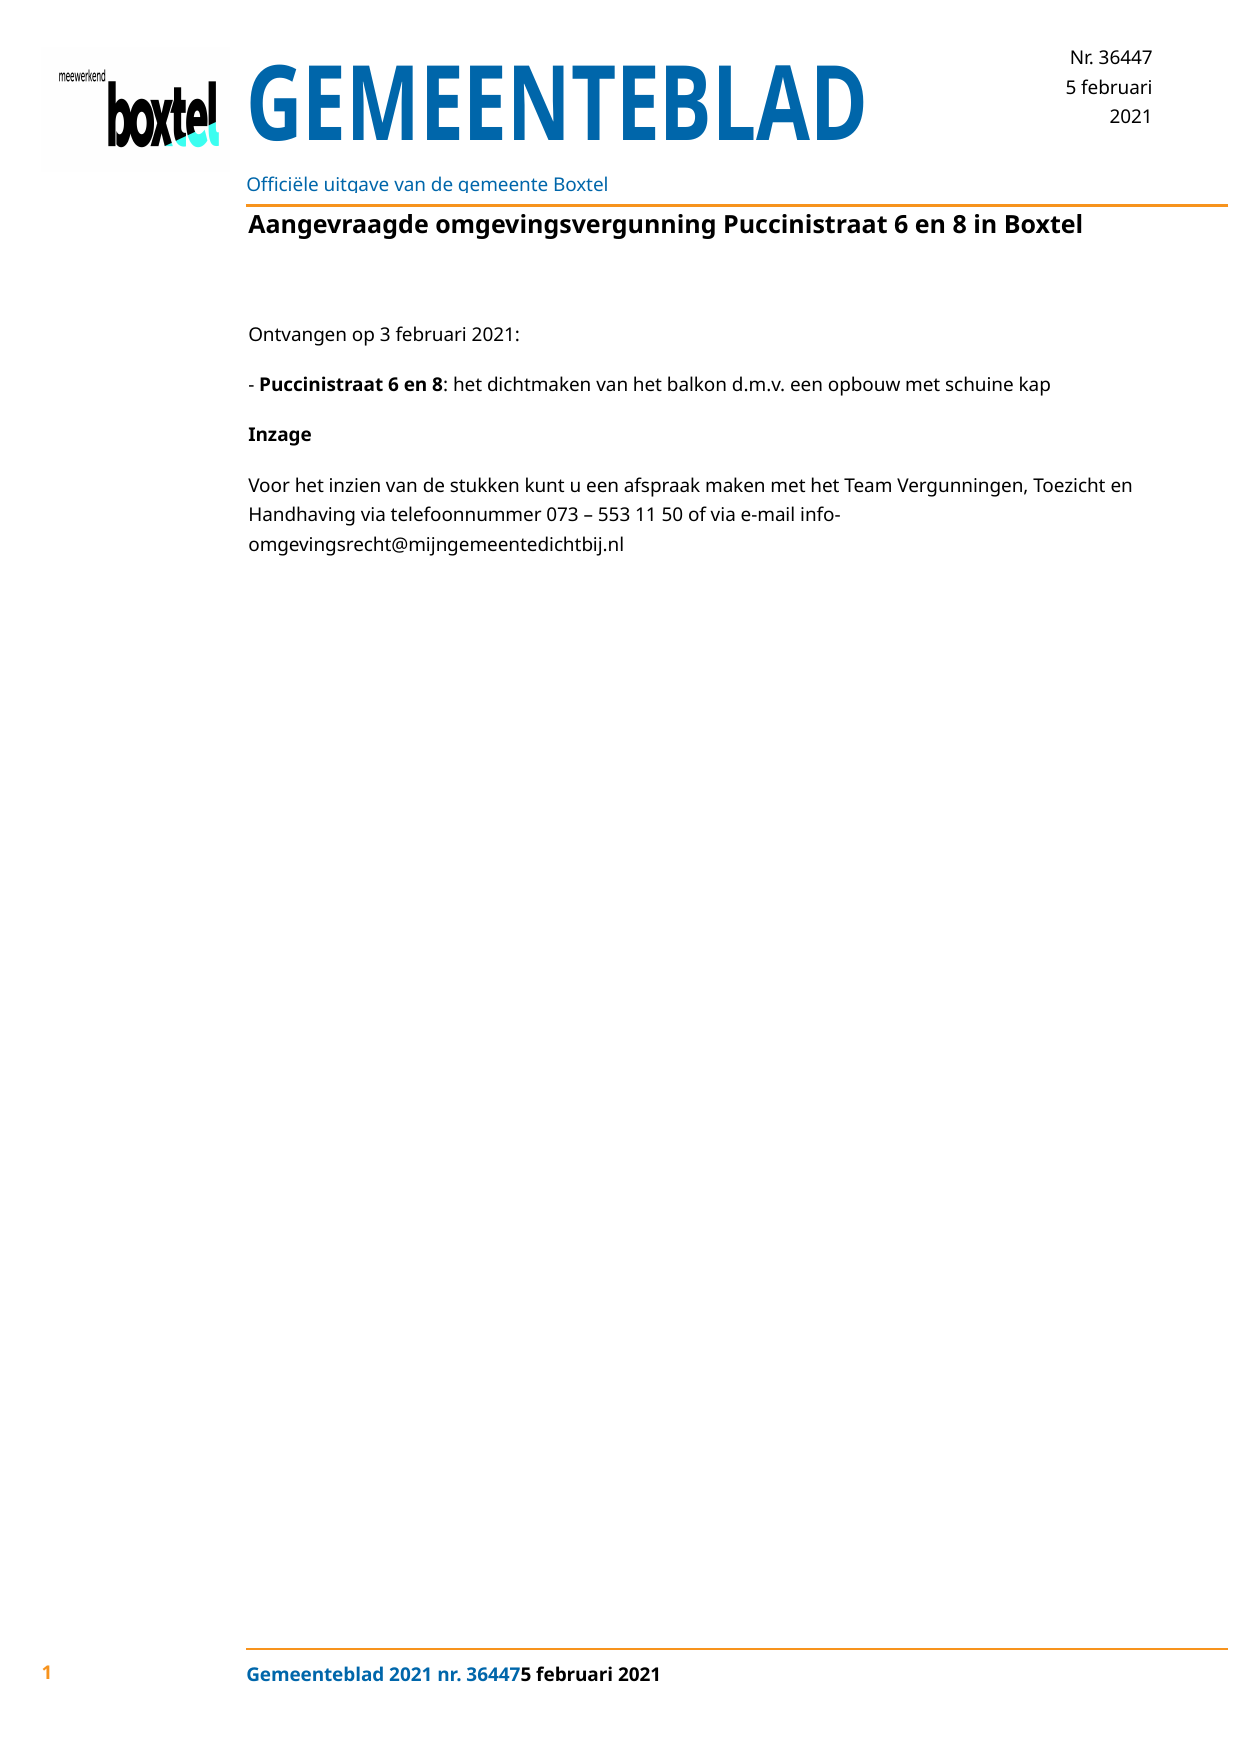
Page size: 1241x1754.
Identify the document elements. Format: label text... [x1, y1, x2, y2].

text Aangevraagde omgevingsvergunning Puccinistraat 6 en 8 in Boxtel [248, 207, 1152, 241]
text Ontvangen op 3 februari 2021: [248, 321, 1152, 346]
picture [41, 47, 231, 172]
text - Puccinistraat 6 en 8: het dichtmaken van het balkon d.m.v. een opbouw met schuine kap [248, 371, 1152, 397]
text Inzage [248, 422, 1152, 447]
text Voor het inzien van de stukken kunt u een afspraak maken met het Team Vergunningen, Toezicht en Handhaving via telefoonnummer 073 – 553 11 50 of via e-mail info-omgevingsrecht@mijngemeentedichtbij.nl [248, 472, 1152, 557]
